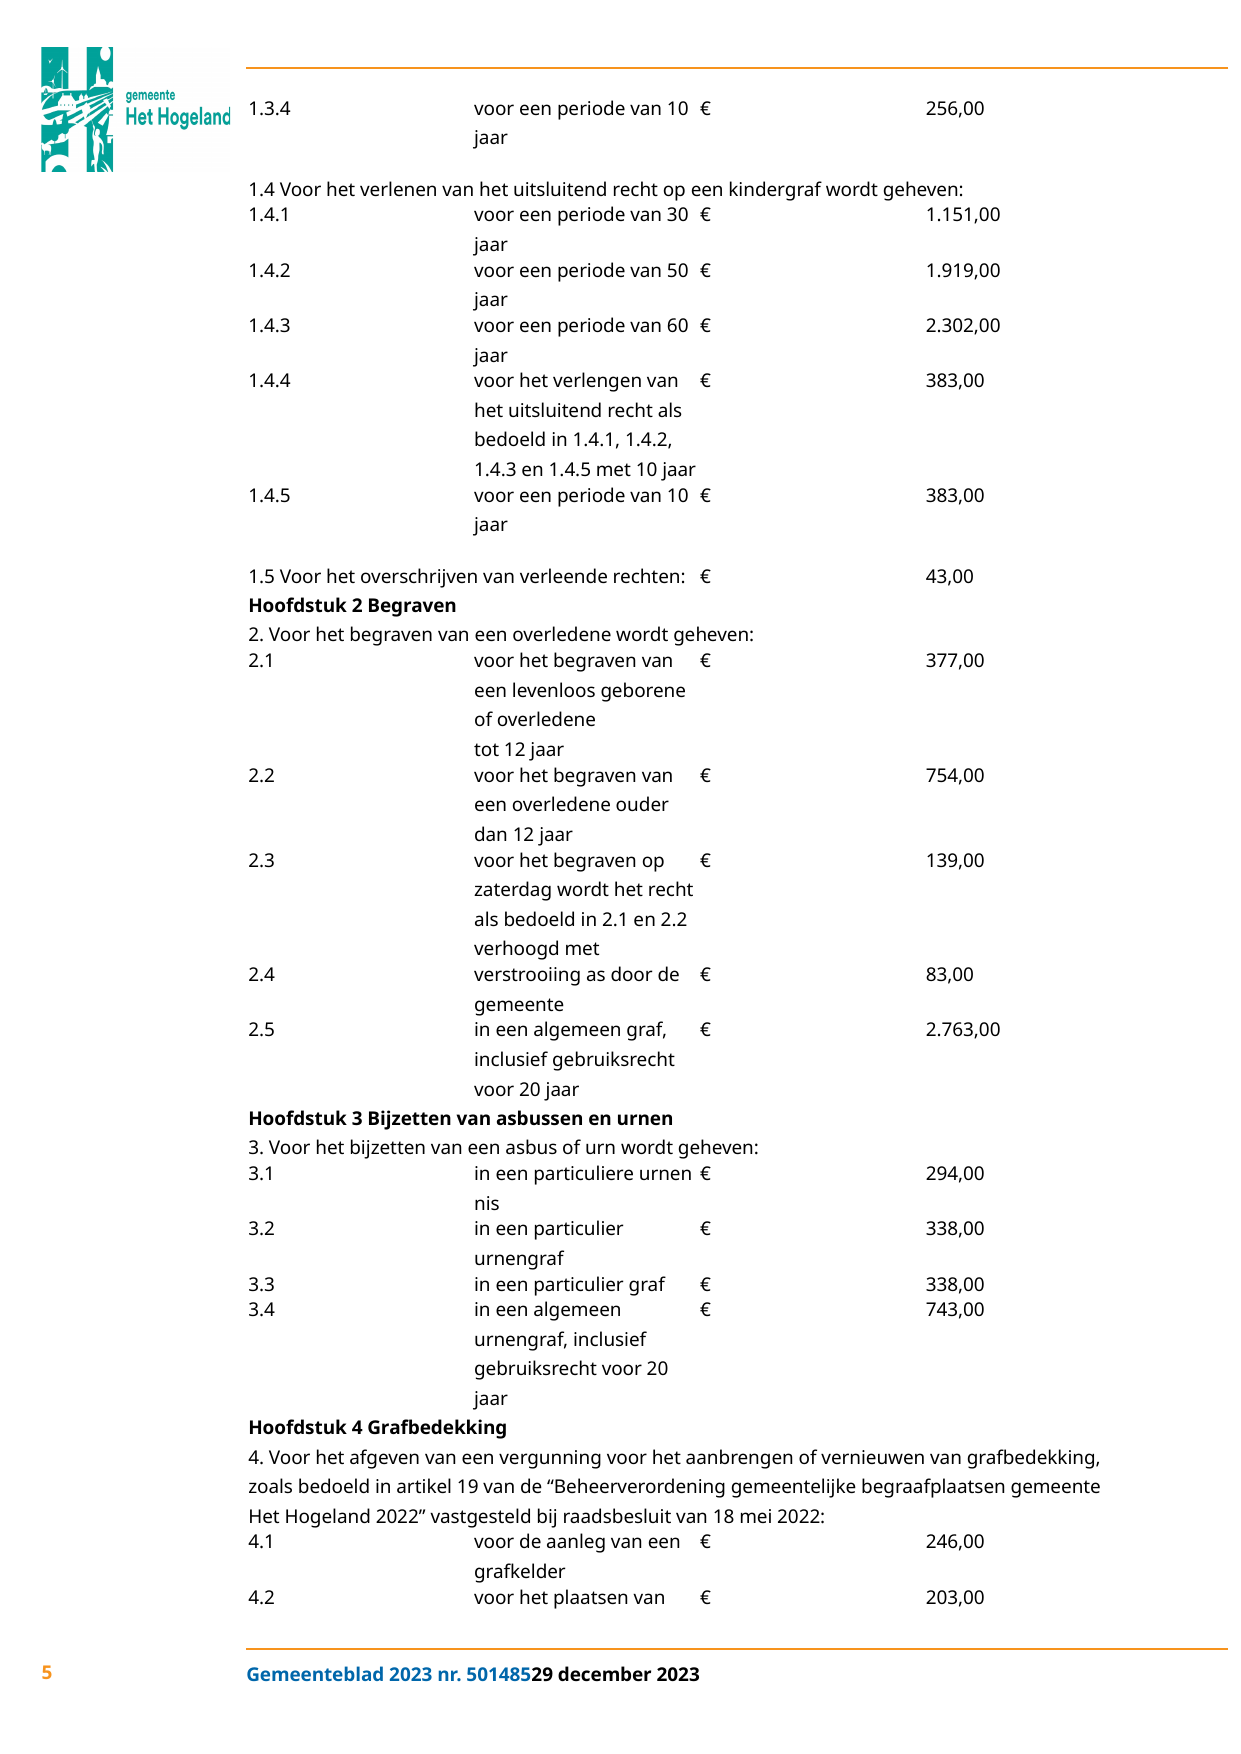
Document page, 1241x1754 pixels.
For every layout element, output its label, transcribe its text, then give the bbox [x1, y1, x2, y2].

table_cell 1.4 Voor het verlenen van het uitsluitend recht op een kindergraf wordt geheven: [248, 176, 1152, 202]
table_cell [700, 537, 926, 563]
table_cell 1.4.5 [248, 482, 474, 537]
table_cell voor de aanleg van een grafkelder [474, 1529, 700, 1584]
table_cell 338,00 [926, 1271, 1152, 1296]
table_cell 1.151,00 [926, 202, 1152, 257]
table_cell 383,00 [926, 368, 1152, 482]
table_cell 43,00 [926, 563, 1152, 589]
text Hoofdstuk 3 Bijzetten van asbussen en urnen [248, 1105, 1152, 1130]
table_cell € [700, 312, 926, 367]
table_cell € [700, 1160, 926, 1215]
table_cell 2.3 [248, 847, 474, 961]
table_cell in een particuliere urnen nis [474, 1160, 700, 1215]
table_cell 2.2 [248, 762, 474, 847]
table_cell [700, 150, 926, 176]
table_cell in een particulier urnengraf [474, 1215, 700, 1271]
table_cell 1.3.4 [248, 95, 474, 150]
table_cell 139,00 [926, 847, 1152, 961]
table_cell € [700, 257, 926, 312]
table_cell voor een periode van 10 jaar [474, 95, 700, 150]
table_cell voor het verlengen van het uitsluitend recht als bedoeld in 1.4.1, 1.4.2, 1.4.3 en 1.4.5 met 10 jaar [474, 368, 700, 482]
table_cell voor een periode van 50 jaar [474, 257, 700, 312]
text Hoofdstuk 4 Grafbedekking [248, 1414, 1152, 1440]
table_cell 1.919,00 [926, 257, 1152, 312]
table_cell voor een periode van 30 jaar [474, 202, 700, 257]
table_cell 4.2 [248, 1584, 474, 1610]
table_cell 294,00 [926, 1160, 1152, 1215]
table_cell € [700, 563, 926, 589]
table_cell [474, 537, 700, 563]
table_cell [926, 537, 1152, 563]
table_cell 83,00 [926, 961, 1152, 1017]
table_cell [248, 150, 474, 176]
table_cell 743,00 [926, 1296, 1152, 1411]
table_cell 2.302,00 [926, 312, 1152, 367]
table_cell in een algemeen graf, inclusief gebruiksrecht voor 20 jaar [474, 1017, 700, 1101]
table_cell 383,00 [926, 482, 1152, 537]
table_header 4. Voor het afgeven van een vergunning voor het aanbrengen of vernieuwen van grafbedekking, zoals bedoeld in artikel 19 van de “Beheerverordening gemeentelijke begraafplaatsen gemeente Het Hogeland 2022” vastgesteld bij raadsbesluit van 18 mei 2022: [248, 1444, 1152, 1529]
table_cell € [700, 1215, 926, 1271]
table_cell 1.4.4 [248, 368, 474, 482]
table_cell 1.4.1 [248, 202, 474, 257]
table_cell 2.763,00 [926, 1017, 1152, 1101]
table_cell 256,00 [926, 95, 1152, 150]
table_cell € [700, 762, 926, 847]
table_cell € [700, 961, 926, 1017]
table_header 3. Voor het bijzetten van een asbus of urn wordt geheven: [248, 1134, 1152, 1160]
table_cell voor het plaatsen van [474, 1584, 700, 1610]
table_cell 203,00 [926, 1584, 1152, 1610]
table_cell in een algemeen urnengraf, inclusief gebruiksrecht voor 20 jaar [474, 1296, 700, 1411]
table_cell € [700, 1271, 926, 1296]
table_cell 1.5 Voor het overschrijven van verleende rechten: [248, 563, 700, 589]
table_cell € [700, 1584, 926, 1610]
table_cell 3.1 [248, 1160, 474, 1215]
table_cell € [700, 847, 926, 961]
table_cell € [700, 648, 926, 762]
table_cell voor een periode van 10 jaar [474, 482, 700, 537]
table_cell voor het begraven van een levenloos geborene of overledene tot 12 jaar [474, 648, 700, 762]
table_cell [248, 537, 474, 563]
table_cell in een particulier graf [474, 1271, 700, 1296]
table_cell 1.4.3 [248, 312, 474, 367]
table_cell € [700, 1296, 926, 1411]
table_cell 754,00 [926, 762, 1152, 847]
table_cell voor het begraven van een overledene ouder dan 12 jaar [474, 762, 700, 847]
table_cell verstrooiing as door de gemeente [474, 961, 700, 1017]
table_cell 377,00 [926, 648, 1152, 762]
table_cell € [700, 202, 926, 257]
table_cell 246,00 [926, 1529, 1152, 1584]
table_cell € [700, 1529, 926, 1584]
table_cell voor het begraven op zaterdag wordt het recht als bedoeld in 2.1 en 2.2 verhoogd met [474, 847, 700, 961]
table_cell € [700, 95, 926, 150]
table_cell € [700, 1017, 926, 1101]
table_cell 2.1 [248, 648, 474, 762]
table_cell € [700, 482, 926, 537]
table_cell 1.4.2 [248, 257, 474, 312]
table_cell 3.3 [248, 1271, 474, 1296]
table_cell [926, 150, 1152, 176]
table_cell 2.4 [248, 961, 474, 1017]
text Hoofdstuk 2 Begraven [248, 592, 1152, 618]
table_cell 3.2 [248, 1215, 474, 1271]
table_cell [474, 150, 700, 176]
table_cell 338,00 [926, 1215, 1152, 1271]
picture [41, 47, 231, 172]
table_cell voor een periode van 60 jaar [474, 312, 700, 367]
table_header 2. Voor het begraven van een overledene wordt geheven: [248, 622, 1152, 647]
table_cell 3.4 [248, 1296, 474, 1411]
table_cell 4.1 [248, 1529, 474, 1584]
table_cell € [700, 368, 926, 482]
table_cell 2.5 [248, 1017, 474, 1101]
